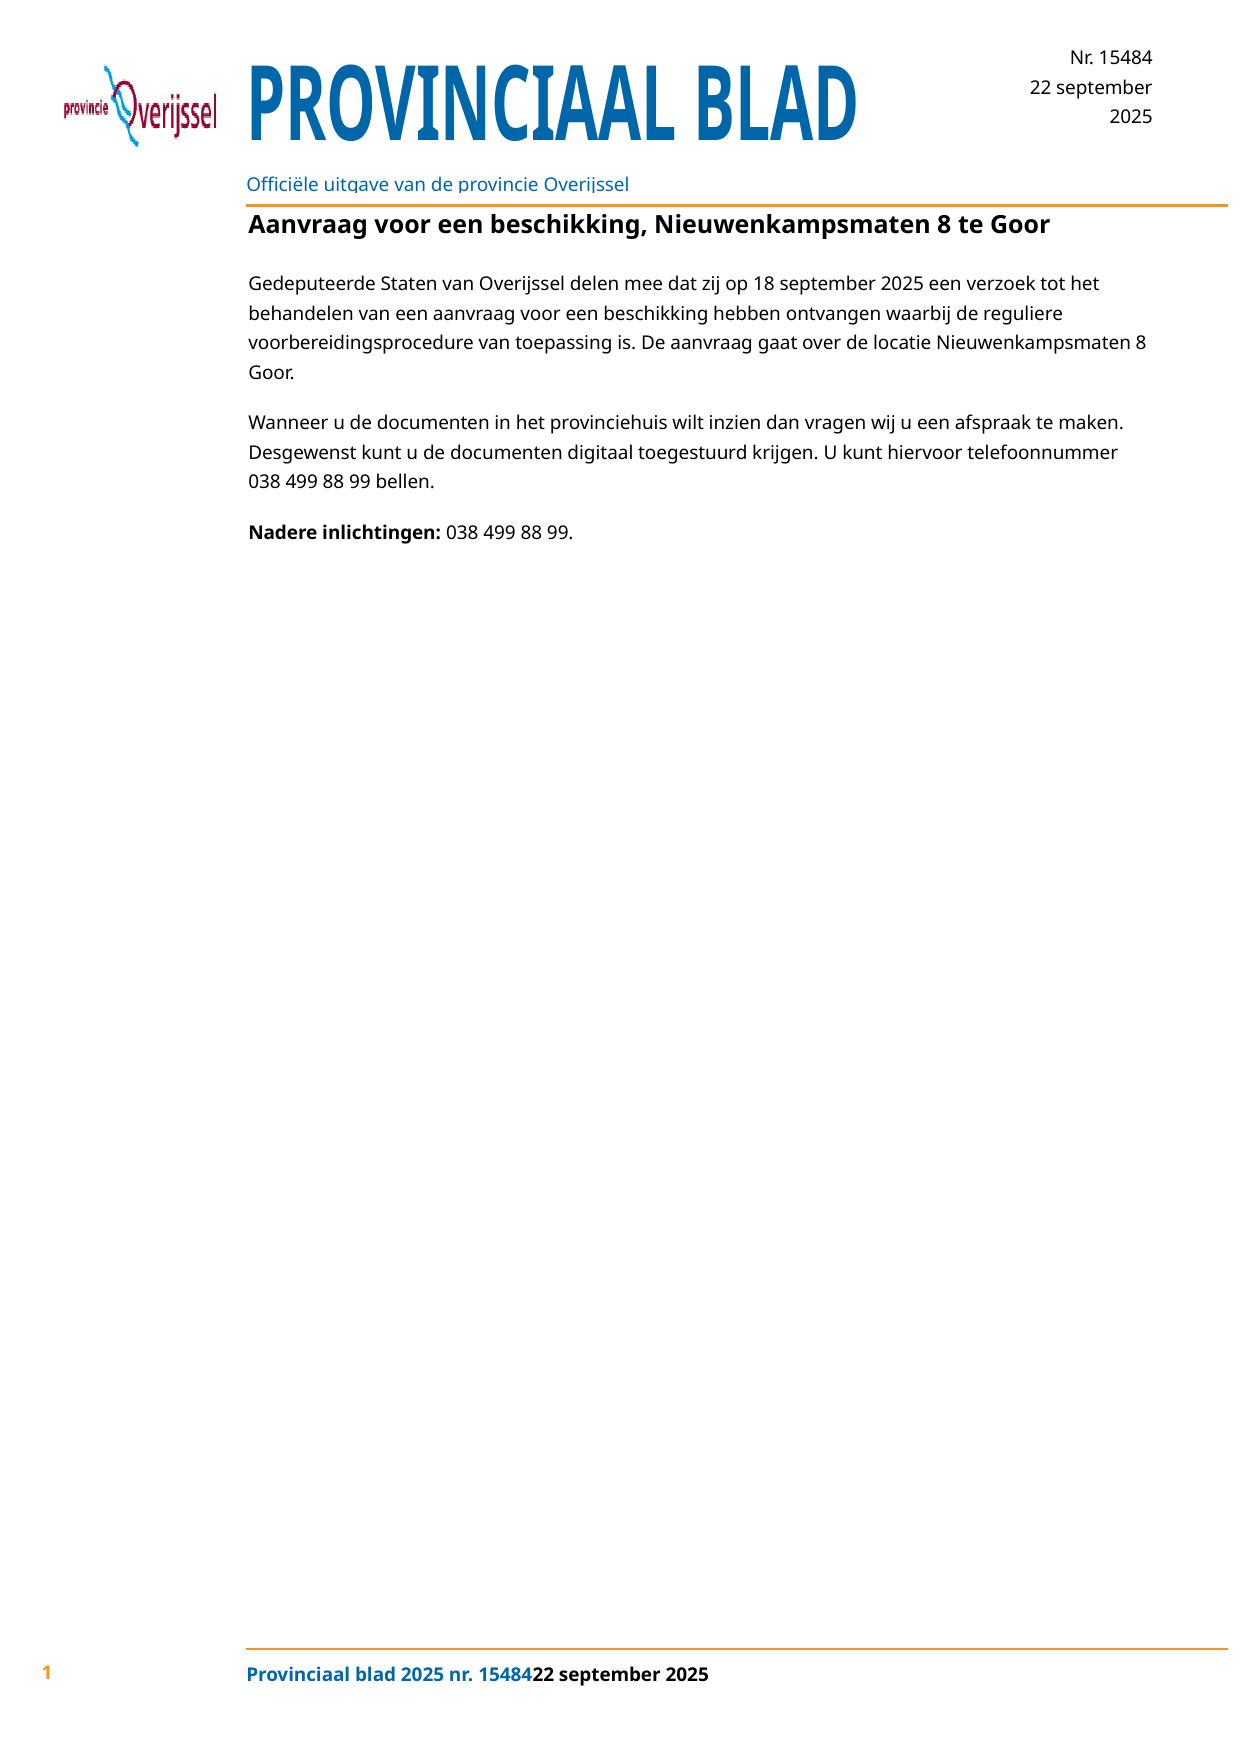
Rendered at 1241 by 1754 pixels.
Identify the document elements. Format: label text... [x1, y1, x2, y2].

text Aanvraag voor een beschikking, Nieuwenkampsmaten 8 te Goor [248, 207, 1152, 241]
picture [41, 47, 231, 172]
text Gedeputeerde Staten van Overijssel delen mee dat zij op 18 september 2025 een verzoek tot het behandelen van een aanvraag voor een beschikking hebben ontvangen waarbij de reguliere voorbereidingsprocedure van toepassing is. De aanvraag gaat over de locatie Nieuwenkampsmaten 8 Goor. [248, 270, 1152, 385]
text Wanneer u de documenten in het provinciehuis wilt inzien dan vragen wij u een afspraak te maken. Desgewenst kunt u de documenten digitaal toegestuurd krijgen. U kunt hiervoor telefoonnummer 038 499 88 99 bellen. [248, 409, 1152, 494]
text Nadere inlichtingen: 038 499 88 99. [248, 519, 1152, 545]
